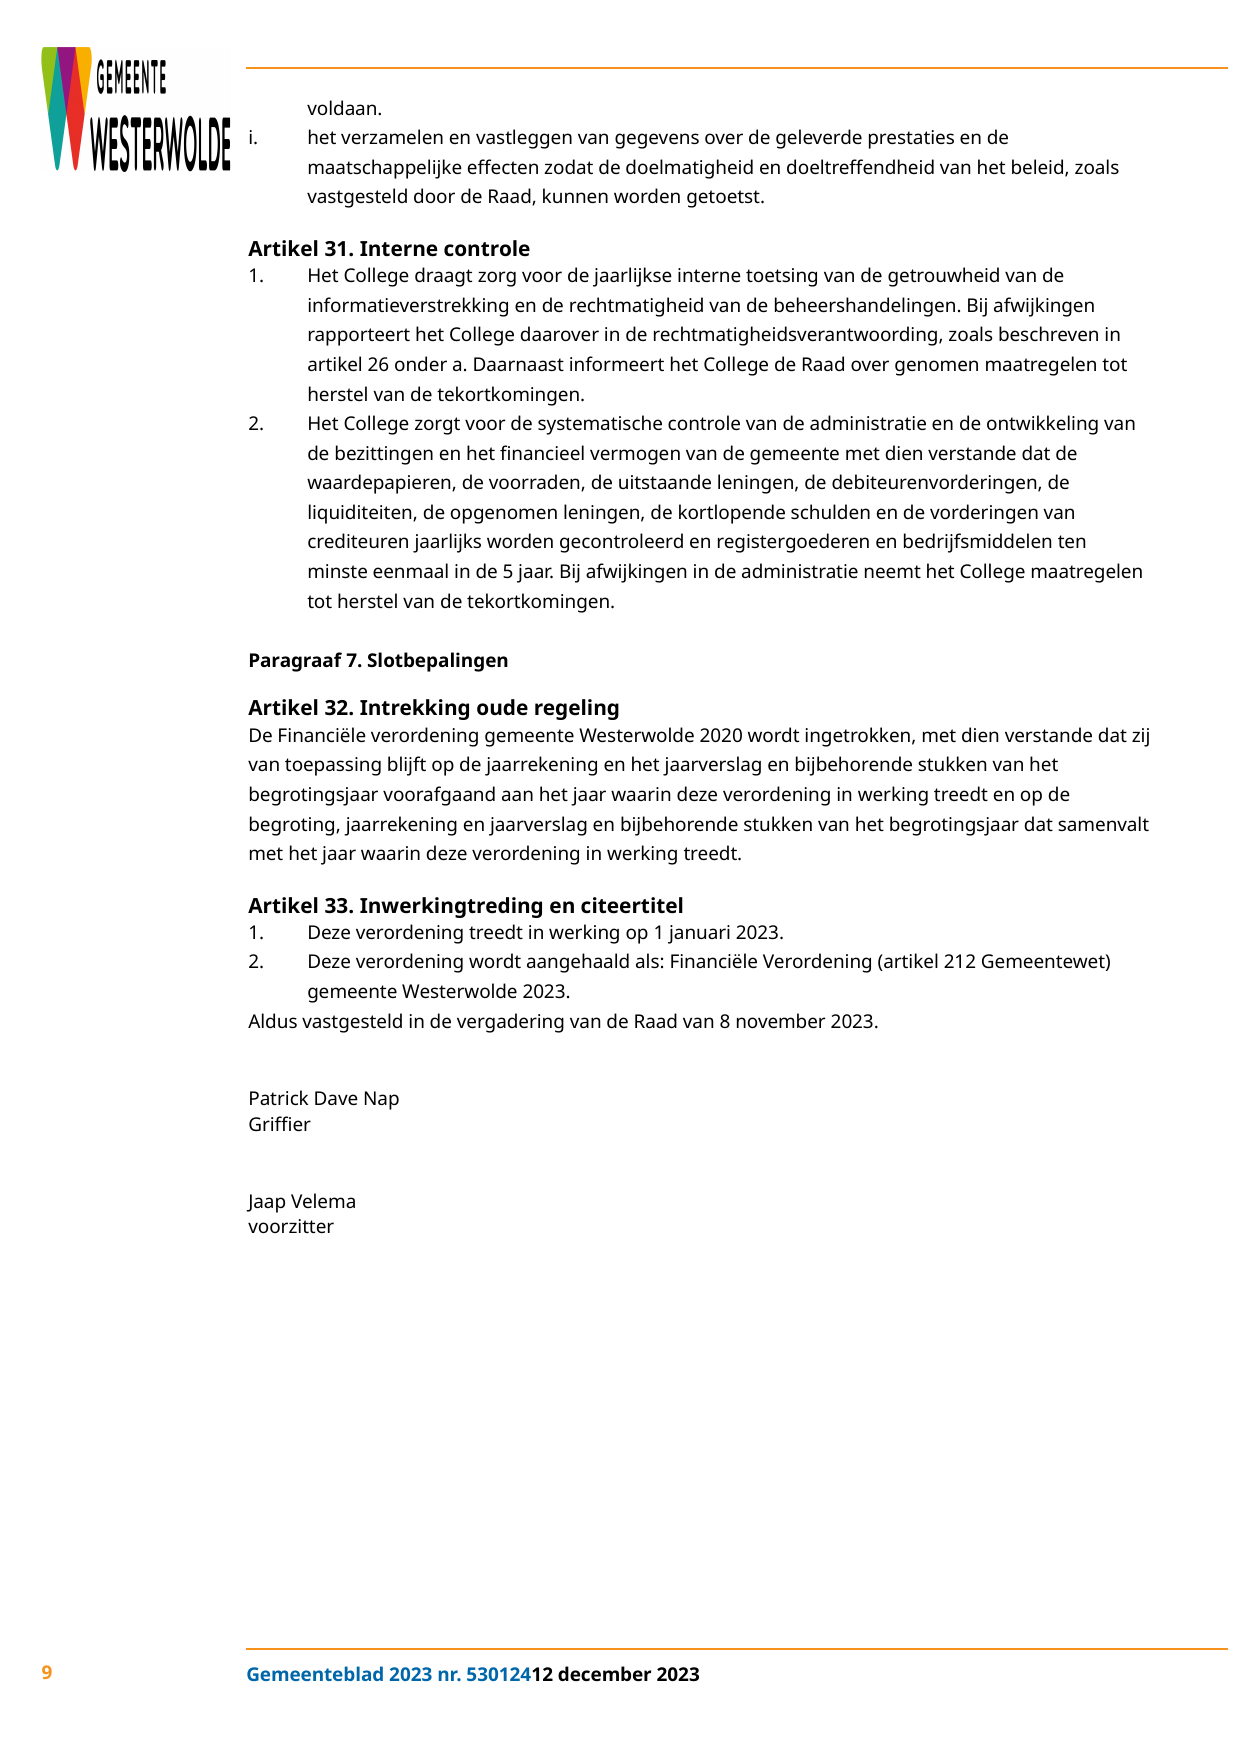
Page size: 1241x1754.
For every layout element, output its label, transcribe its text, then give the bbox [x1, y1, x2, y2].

list voldaan. [248, 95, 1152, 121]
text Artikel 31. Interne controle [248, 234, 1152, 262]
picture [41, 47, 231, 172]
text Artikel 32. Intrekking oude regeling [248, 693, 1152, 722]
text Aldus vastgesteld in de vergadering van de Raad van 8 november 2023. [248, 1008, 1152, 1034]
text Griffier [248, 1111, 1152, 1137]
text De Financiële verordening gemeente Westerwolde 2020 wordt ingetrokken, met dien verstande dat zij van toepassing blijft op de jaarrekening en het jaarverslag en bijbehorende stukken van het begrotingsjaar voorafgaand aan het jaar waarin deze verordening in werking treedt en op de begroting, jaarrekening en jaarverslag en bijbehorende stukken van het begrotingsjaar dat samenvalt met het jaar waarin deze verordening in werking treedt. [248, 722, 1152, 866]
list Deze verordening treedt in werking op 1 januari 2023. [248, 919, 1152, 945]
list Deze verordening wordt aangehaald als: Financiële Verordening (artikel 212 Gemeentewet) gemeente Westerwolde 2023. [248, 949, 1152, 1004]
list Het College zorgt voor de systematische controle van de administratie en de ontwikkeling van de bezittingen en het financieel vermogen van de gemeente met dien verstande dat de waardepapieren, de voorraden, de uitstaande leningen, de debiteurenvorderingen, de liquiditeiten, de opgenomen leningen, de kortlopende schulden en de vorderingen van crediteuren jaarlijks worden gecontroleerd en registergoederen en bedrijfsmiddelen ten minste eenmaal in de 5 jaar. Bij afwijkingen in de administratie neemt het College maatregelen tot herstel van de tekortkomingen. [248, 410, 1152, 613]
text Jaap Velema [248, 1188, 1152, 1214]
text voorzitter [248, 1214, 1152, 1239]
text Artikel 33. Inwerkingtreding en citeertitel [248, 891, 1152, 919]
list het verzamelen en vastleggen van gegevens over de geleverde prestaties en de maatschappelijke effecten zodat de doelmatigheid en doeltreffendheid van het beleid, zoals vastgesteld door de Raad, kunnen worden getoetst. [248, 124, 1152, 209]
text Paragraaf 7. Slotbepalingen [248, 647, 1152, 673]
text Patrick Dave Nap [248, 1085, 1152, 1111]
list Het College draagt zorg voor de jaarlijkse interne toetsing van de getrouwheid van de informatieverstrekking en de rechtmatigheid van de beheershandelingen. Bij afwijkingen rapporteert het College daarover in de rechtmatigheidsverantwoording, zoals beschreven in artikel 26 onder a. Daarnaast informeert het College de Raad over genomen maatregelen tot herstel van de tekortkomingen. [248, 262, 1152, 406]
